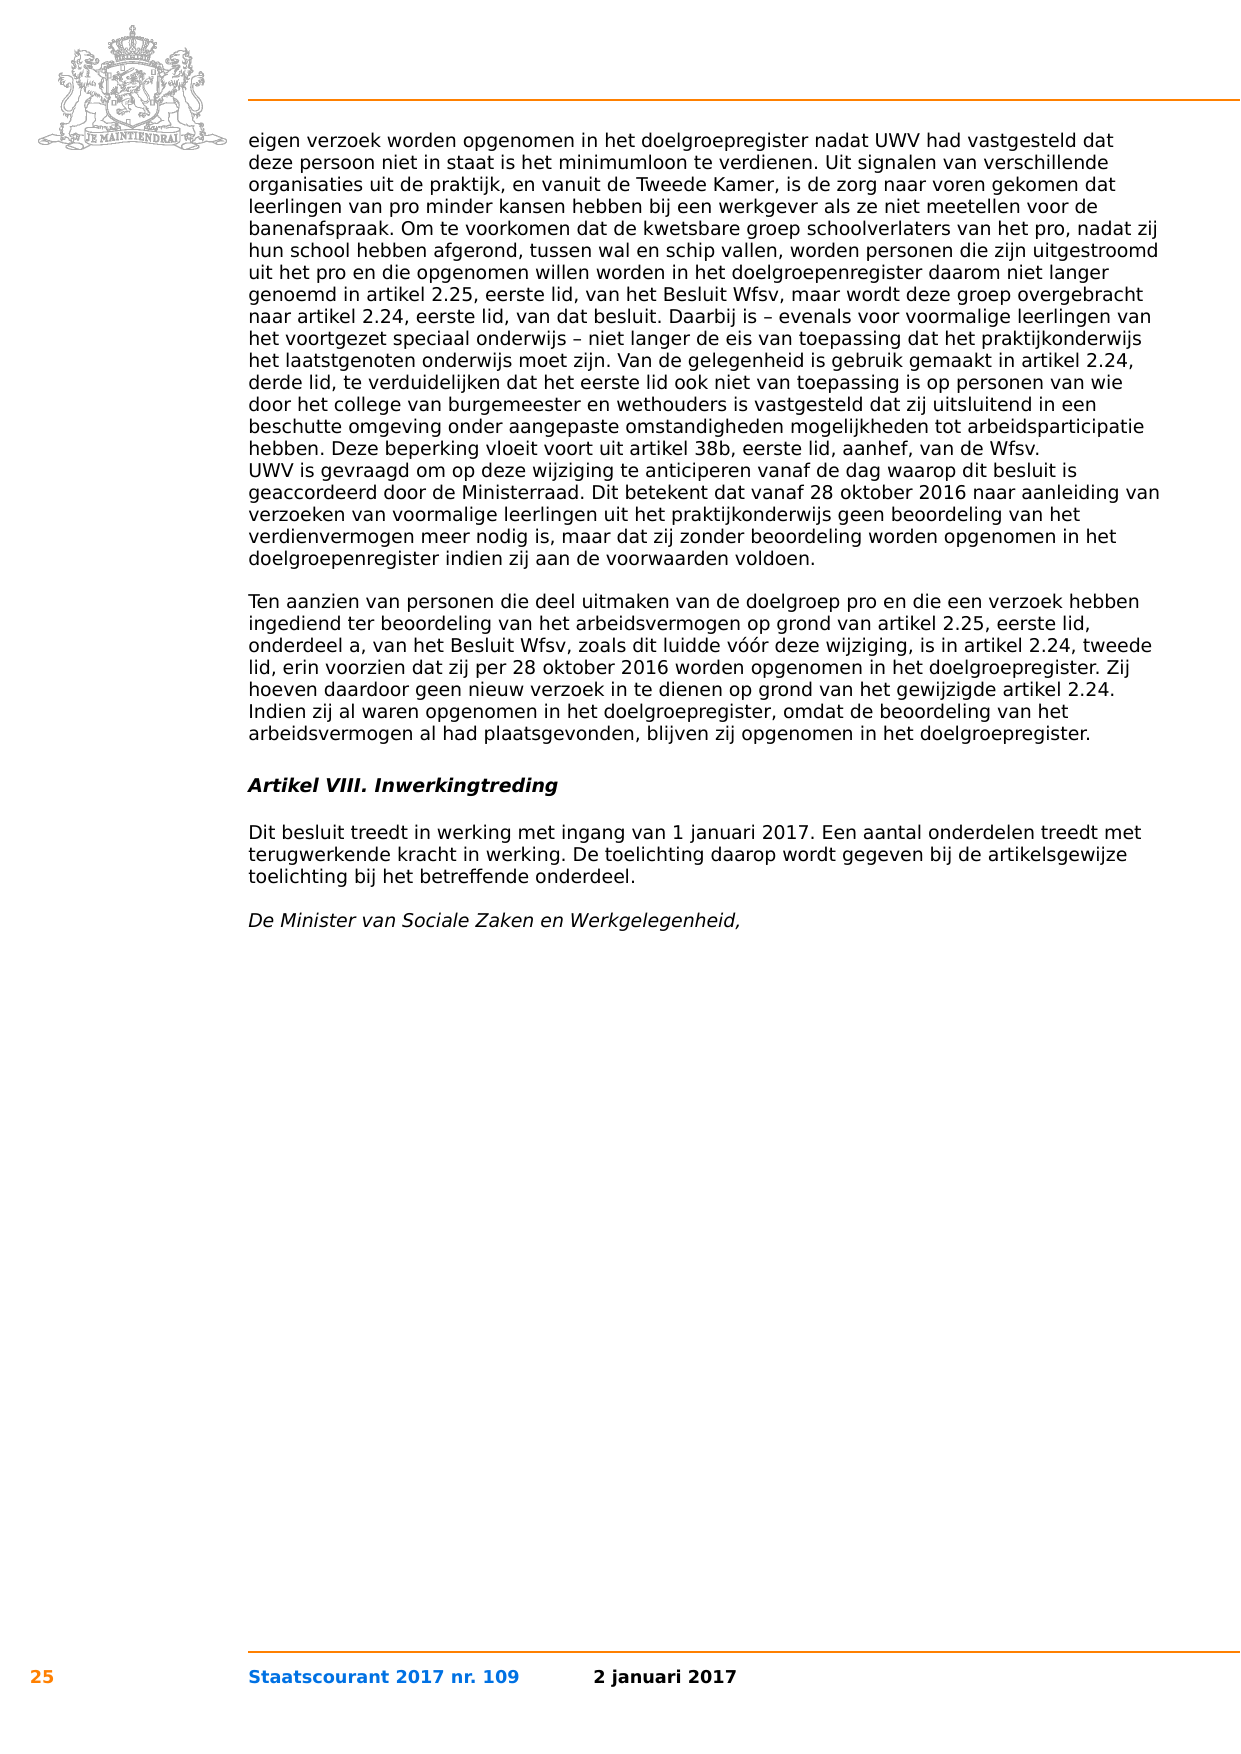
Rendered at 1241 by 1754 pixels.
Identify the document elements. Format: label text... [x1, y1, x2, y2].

text Dit besluit treedt in werking met ingang van 1 januari 2017. Een aantal onderdelen treedt met terugwerkende kracht in werking. De toelichting daarop wordt gegeven bij de artikelsgewijze toelichting bij het betreffende onderdeel. [248, 822, 1163, 888]
text Ten aanzien van personen die deel uitmaken van de doelgroep pro en die een verzoek hebben ingediend ter beoordeling van het arbeidsvermogen op grond van artikel 2.25, eerste lid, onderdeel a, van het Besluit Wfsv, zoals dit luidde vóór deze wijziging, is in artikel 2.24, tweede lid, erin voorzien dat zij per 28 oktober 2016 worden opgenomen in het doelgroepregister. Zij hoeven daardoor geen nieuw verzoek in te dienen op grond van het gewijzigde artikel 2.24. Indien zij al waren opgenomen in het doelgroepregister, omdat de beoordeling van het arbeidsvermogen al had plaatsgevonden, blijven zij opgenomen in het doelgroepregister. [248, 591, 1163, 745]
text De Minister van Sociale Zaken en Werkgelegenheid, [248, 910, 1163, 932]
subtitle Artikel VIII. Inwerkingtreding [248, 775, 1163, 797]
picture [38, 25, 227, 150]
text eigen verzoek worden opgenomen in het doelgroepregister nadat UWV had vastgesteld dat deze persoon niet in staat is het minimumloon te verdienen. Uit signalen van verschillende organisaties uit de praktijk, en vanuit de Tweede Kamer, is de zorg naar voren gekomen dat leerlingen van pro minder kansen hebben bij een werkgever als ze niet meetellen voor de banenafspraak. Om te voorkomen dat de kwetsbare groep schoolverlaters van het pro, nadat zij hun school hebben afgerond, tussen wal en schip vallen, worden personen die zijn uitgestroomd uit het pro en die opgenomen willen worden in het doelgroepenregister daarom niet langer genoemd in artikel 2.25, eerste lid, van het Besluit Wfsv, maar wordt deze groep overgebracht naar artikel 2.24, eerste lid, van dat besluit. Daarbij is – evenals voor voormalige leerlingen van het voortgezet speciaal onderwijs – niet langer de eis van toepassing dat het praktijkonderwijs het laatstgenoten onderwijs moet zijn. Van de gelegenheid is gebruik gemaakt in artikel 2.24, derde lid, te verduidelijken dat het eerste lid ook niet van toepassing is op personen van wie door het college van burgemeester en wethouders is vastgesteld dat zij uitsluitend in een beschutte omgeving onder aangepaste omstandigheden mogelijkheden tot arbeidsparticipatie hebben. Deze beperking vloeit voort uit artikel 38b, eerste lid, aanhef, van de Wfsv. [248, 130, 1163, 459]
text UWV is gevraagd om op deze wijziging te anticiperen vanaf de dag waarop dit besluit is geaccordeerd door de Ministerraad. Dit betekent dat vanaf 28 oktober 2016 naar aanleiding van verzoeken van voormalige leerlingen uit het praktijkonderwijs geen beoordeling van het verdienvermogen meer nodig is, maar dat zij zonder beoordeling worden opgenomen in het doelgroepenregister indien zij aan de voorwaarden voldoen. [248, 459, 1163, 569]
